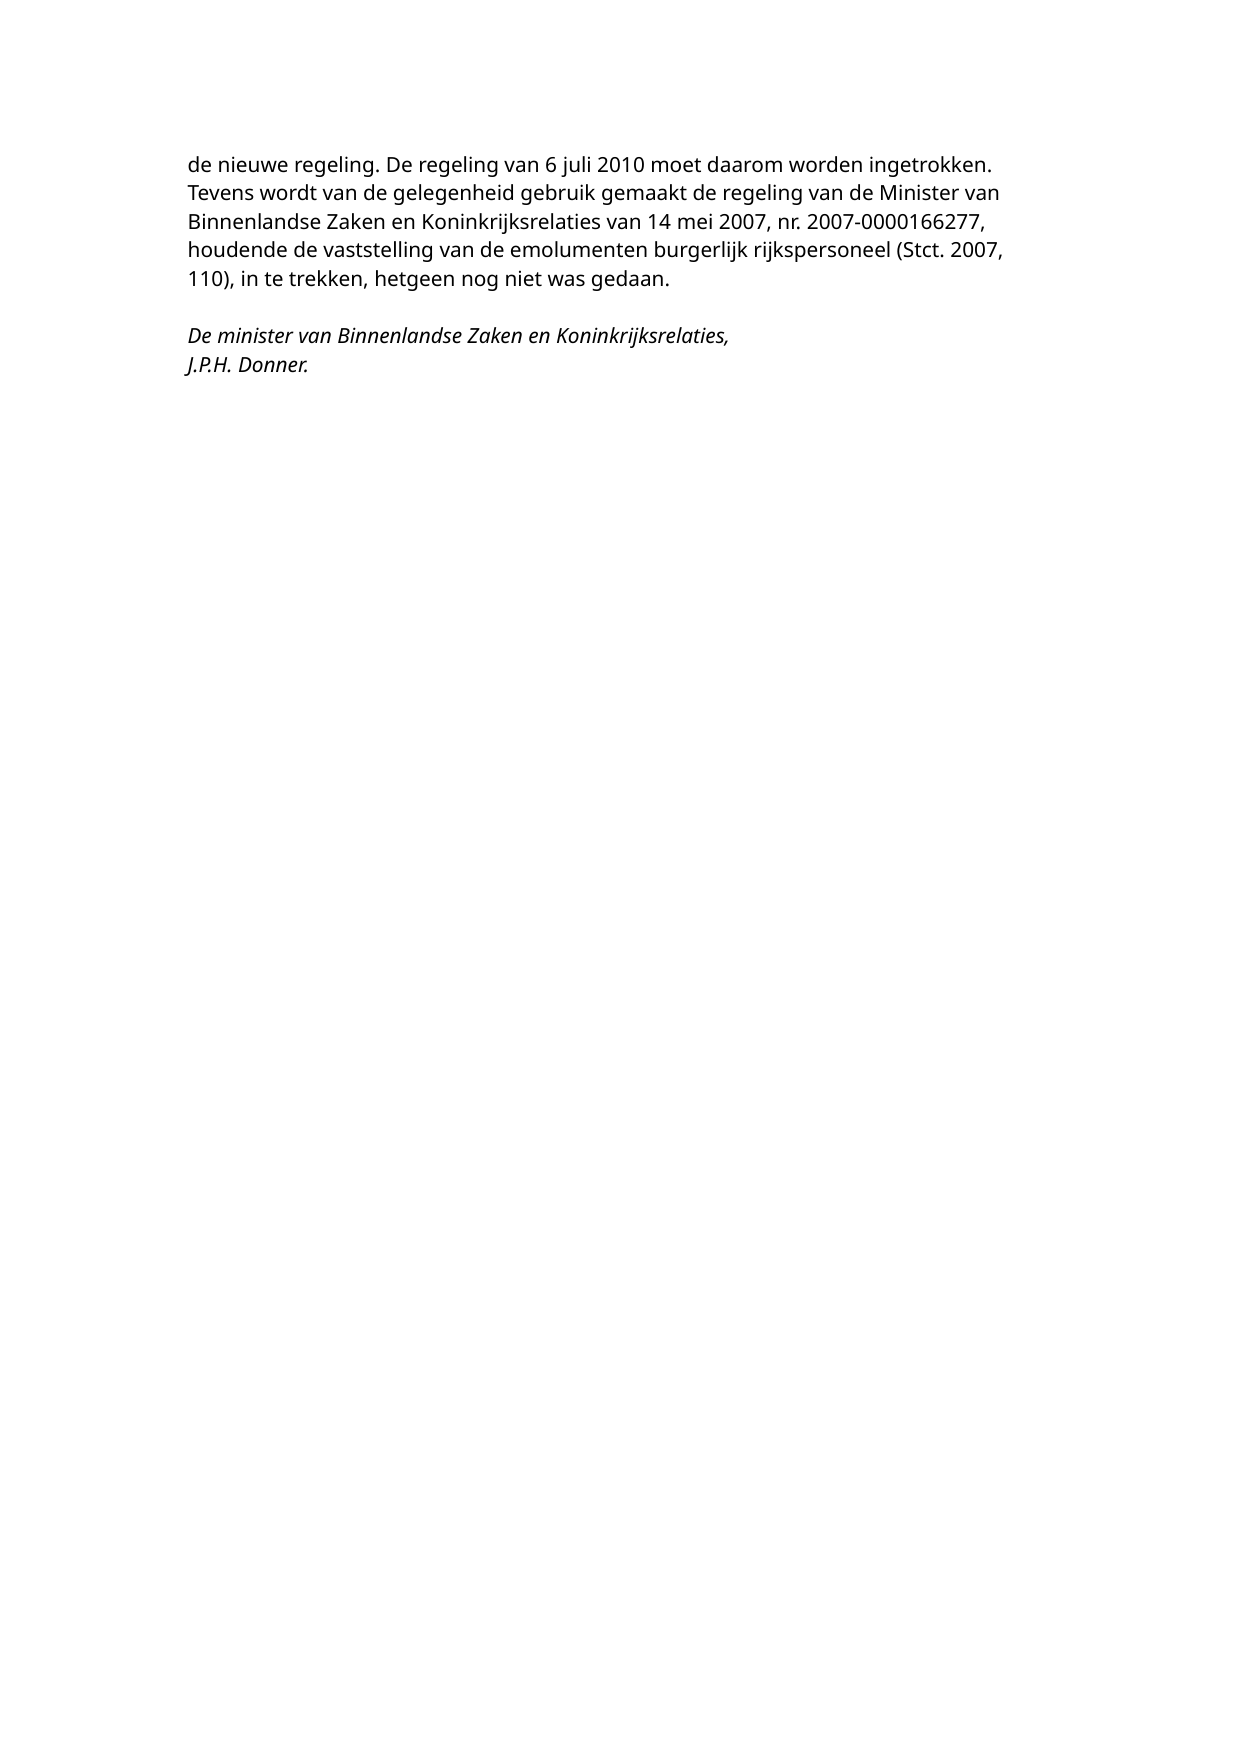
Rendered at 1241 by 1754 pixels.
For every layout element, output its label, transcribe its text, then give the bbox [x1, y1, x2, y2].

text De minister van Binnenlandse Zaken en Koninkrijksrelaties, [187, 322, 1053, 350]
text de nieuwe regeling. De regeling van 6 juli 2010 moet daarom worden ingetrokken. Tevens wordt van de gelegenheid gebruik gemaakt de regeling van de Minister van Binnenlandse Zaken en Koninkrijksrelaties van 14 mei 2007, nr. 2007-0000166277, houdende de vaststelling van de emolumenten burgerlijk rijkspersoneel (Stct. 2007, 110), in te trekken, hetgeen nog niet was gedaan. [187, 150, 1053, 292]
text J.P.H. Donner. [187, 350, 1053, 378]
